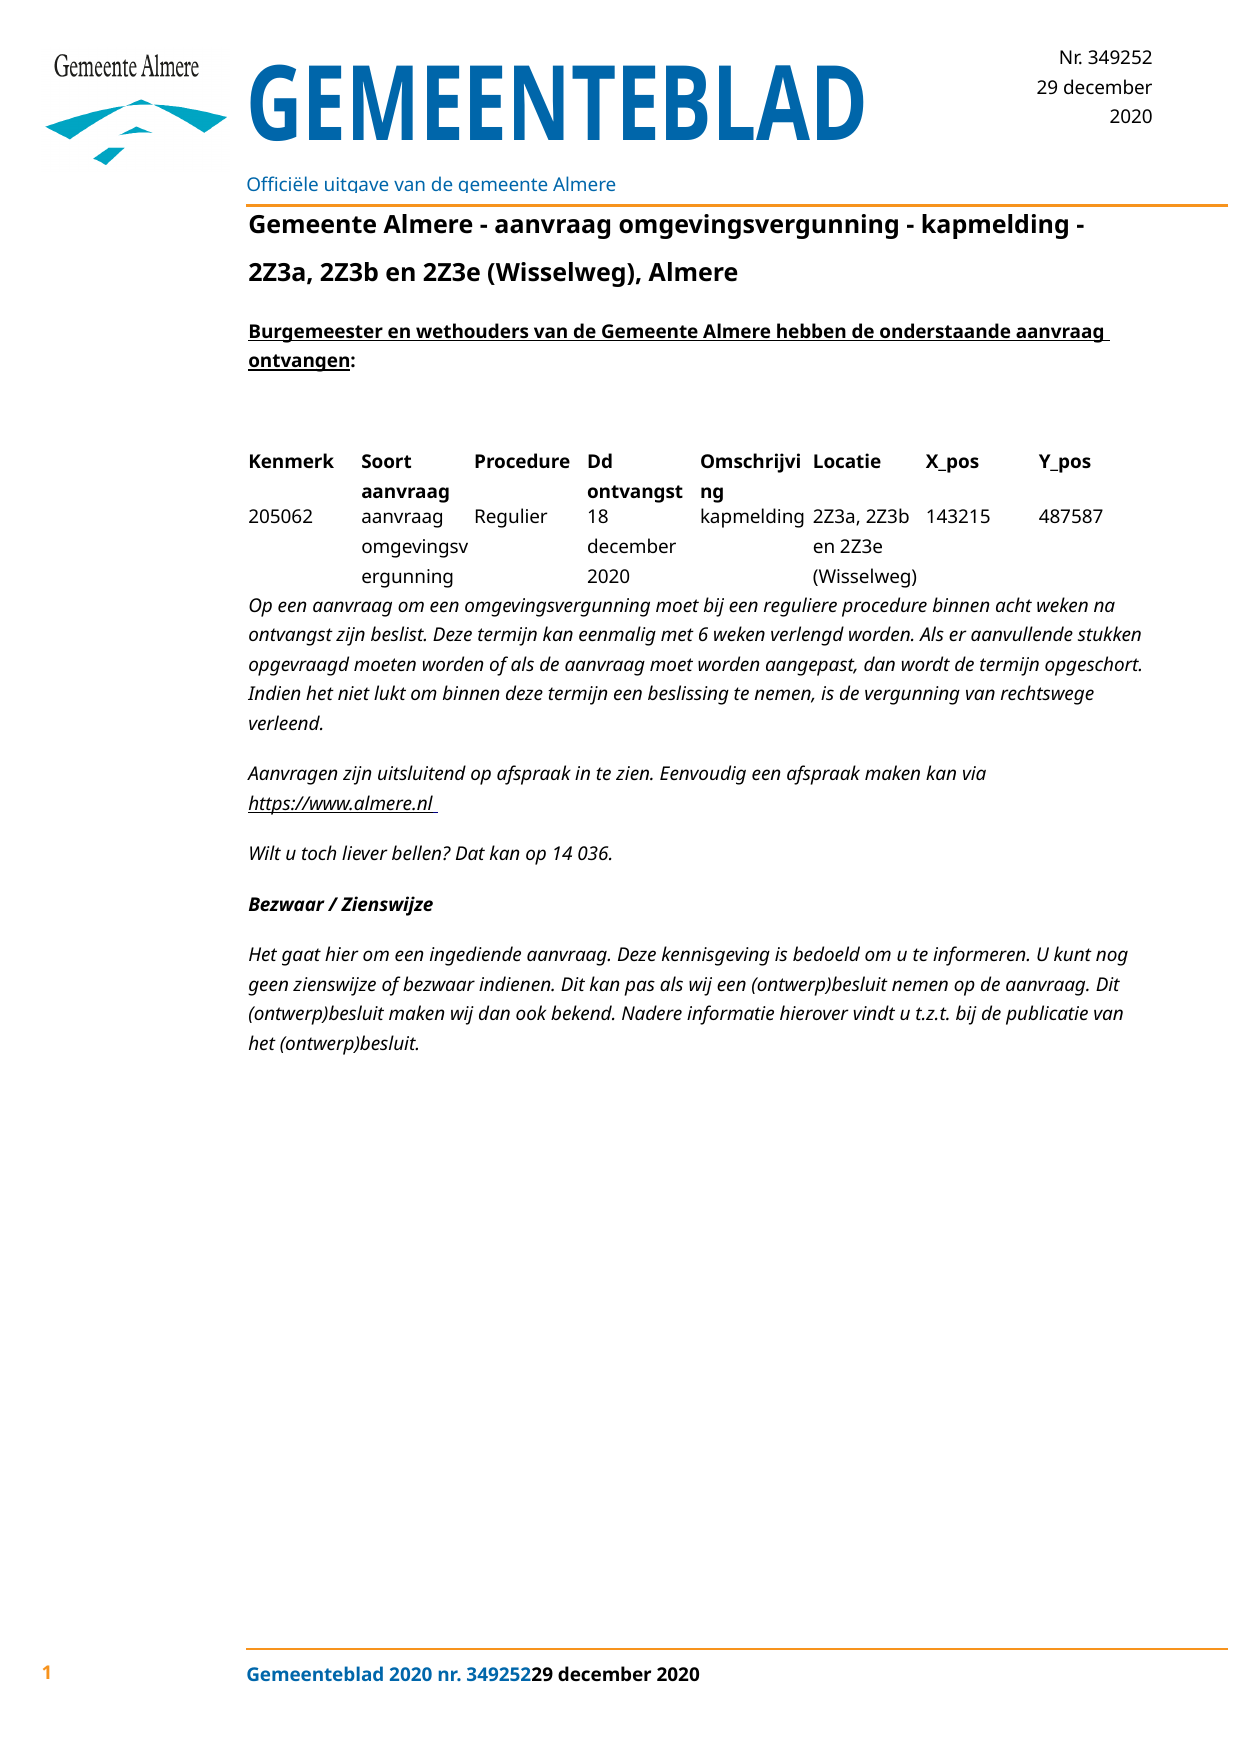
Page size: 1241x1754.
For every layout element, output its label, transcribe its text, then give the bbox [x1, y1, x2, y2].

picture [41, 47, 231, 172]
table_header Y_pos [1039, 449, 1152, 504]
table_header Soort aanvraag [361, 449, 474, 504]
table_header Locatie [813, 449, 926, 504]
text Op een aanvraag om een omgevingsvergunning moet bij een reguliere procedure binnen acht weken na ontvangst zijn beslist. Deze termijn kan eenmalig met 6 weken verlengd worden. Als er aanvullende stukken opgevraagd moeten worden of als de aanvraag moet worden aangepast, dan wordt de termijn opgeschort. Indien het niet lukt om binnen deze termijn een beslissing te nemen, is de vergunning van rechtswege verleend. [248, 592, 1152, 736]
table_header X_pos [926, 449, 1038, 504]
table_cell kapmelding [700, 504, 813, 589]
text Aanvragen zijn uitsluitend op afspraak in te zien. Eenvoudig een afspraak maken kan via https://www.almere.nl [248, 761, 1152, 816]
table_cell 18 december 2020 [587, 504, 700, 589]
text Wilt u toch liever bellen? Dat kan op 14 036. [248, 841, 1152, 866]
table_header Omschrijving [700, 449, 813, 504]
table_cell 143215 [926, 504, 1038, 589]
table_cell 2Z3a, 2Z3b en 2Z3e (Wisselweg) [813, 504, 926, 589]
table_header Kenmerk [248, 449, 361, 504]
table_cell 205062 [248, 504, 361, 589]
text Het gaat hier om een ingediende aanvraag. Deze kennisgeving is bedoeld om u te informeren. U kunt nog geen zienswijze of bezwaar indienen. Dit kan pas als wij een (ontwerp)besluit nemen op de aanvraag. Dit (ontwerp)besluit maken wij dan ook bekend. Nadere informatie hierover vindt u t.z.t. bij de publicatie van het (ontwerp)besluit. [248, 941, 1152, 1056]
table_cell Regulier [474, 504, 587, 589]
text Gemeente Almere - aanvraag omgevingsvergunning - kapmelding - 2Z3a, 2Z3b en 2Z3e (Wisselweg), Almere [248, 207, 1152, 288]
table_cell aanvraag omgevingsvergunning [361, 504, 474, 589]
text Burgemeester en wethouders van de Gemeente Almere hebben de onderstaande aanvraag ontvangen: [248, 318, 1152, 373]
table_header Procedure [474, 449, 587, 504]
text Bezwaar / Zienswijze [248, 891, 1152, 917]
table_cell 487587 [1039, 504, 1152, 589]
table_header Dd ontvangst [587, 449, 700, 504]
